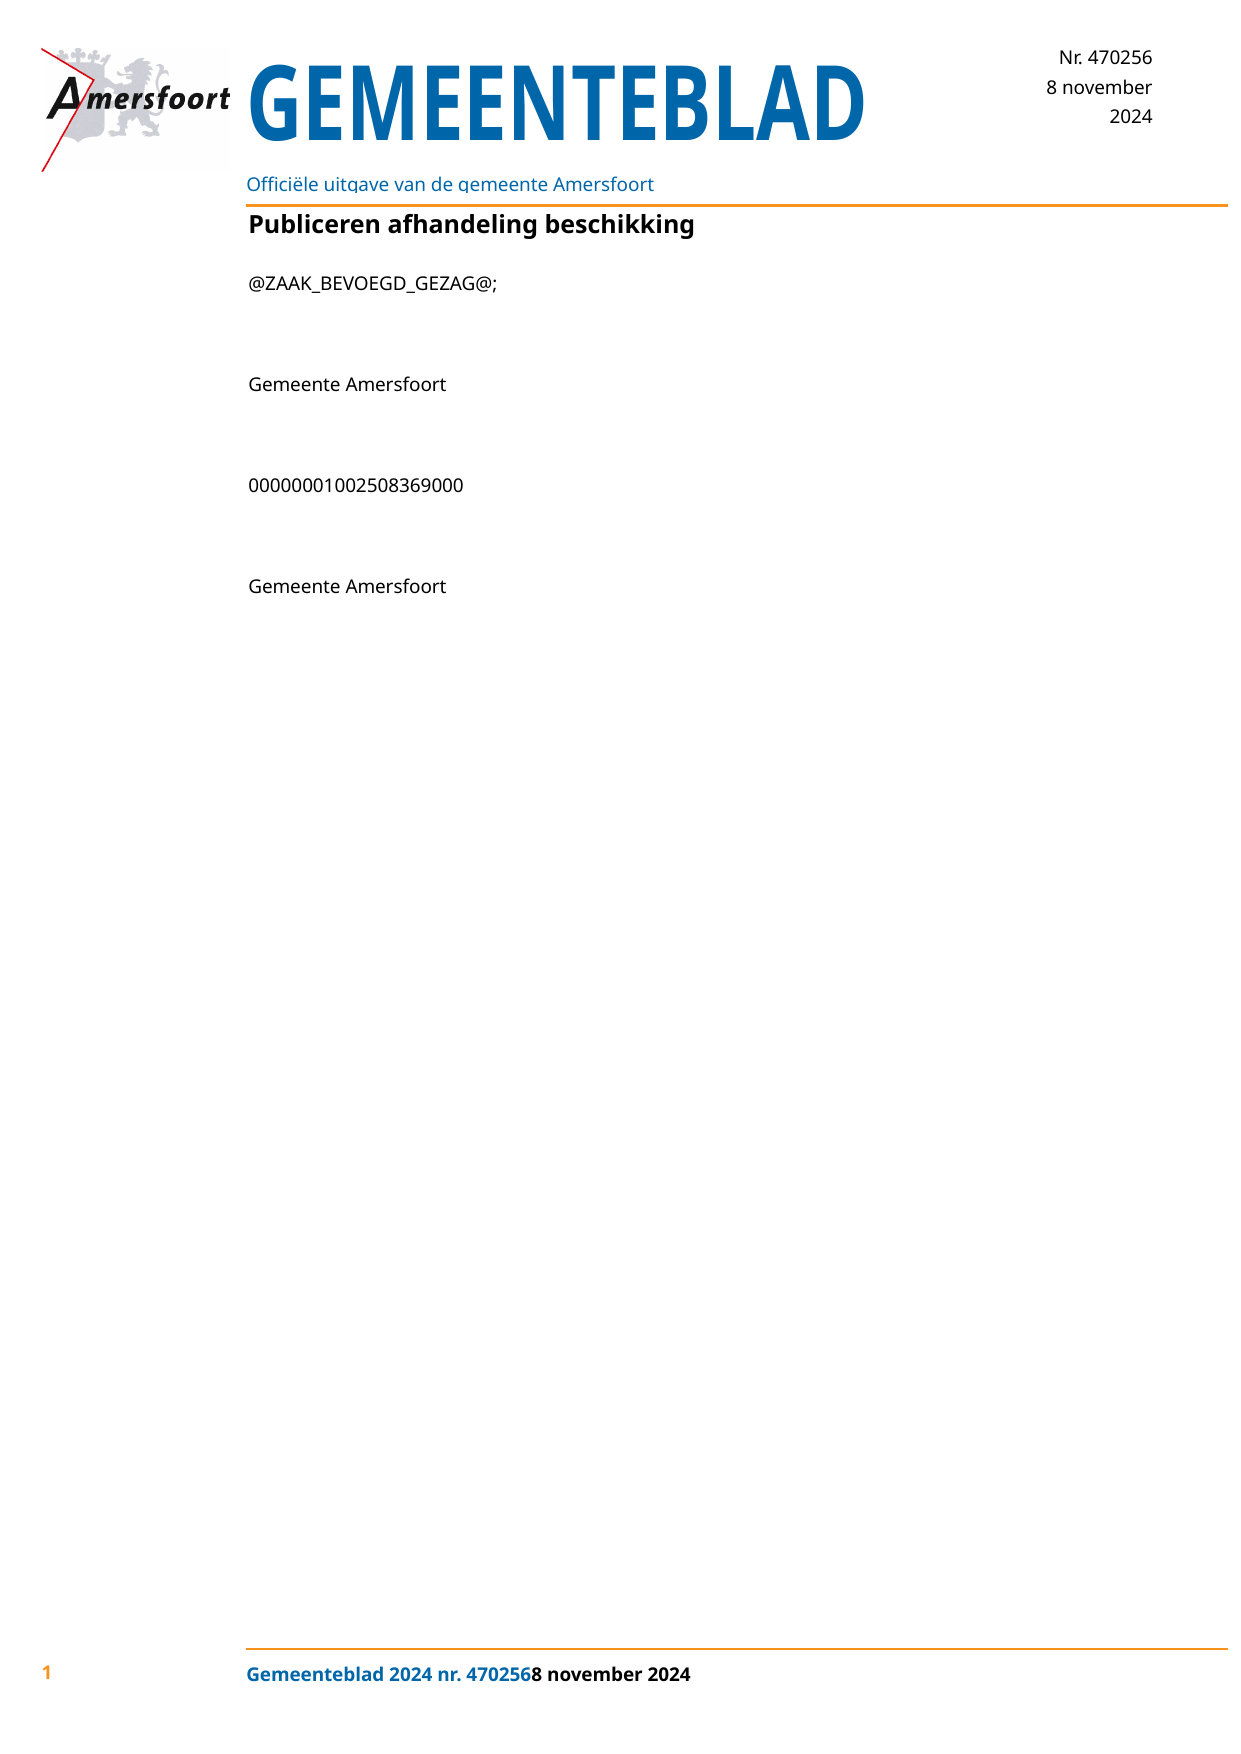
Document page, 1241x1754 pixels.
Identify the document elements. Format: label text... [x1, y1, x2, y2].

text 00000001002508369000 [248, 472, 1152, 498]
text Gemeente Amersfoort [248, 573, 1152, 598]
text @ZAAK_BEVOEGD_GEZAG@; [248, 270, 1152, 296]
text Gemeente Amersfoort [248, 371, 1152, 397]
picture [41, 47, 231, 172]
text Publiceren afhandeling beschikking [248, 207, 1152, 241]
